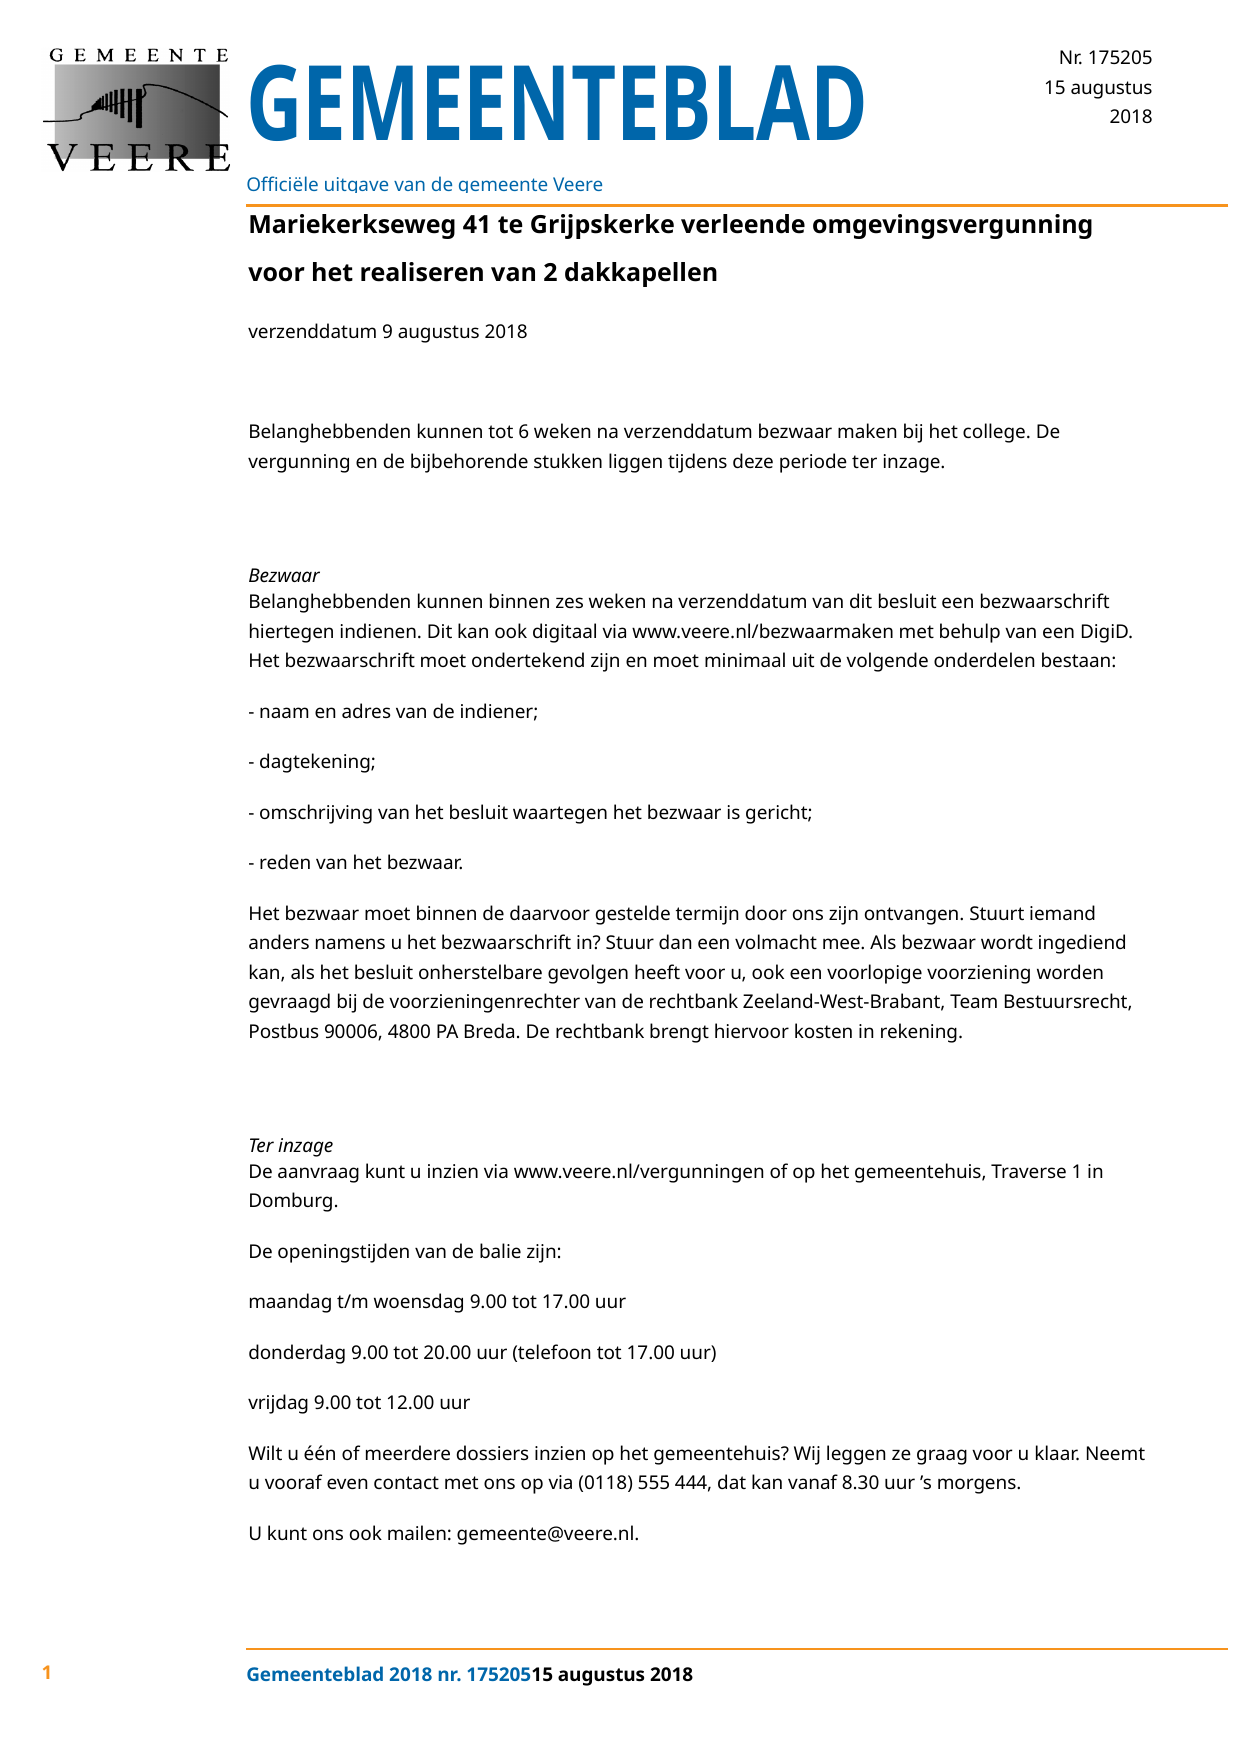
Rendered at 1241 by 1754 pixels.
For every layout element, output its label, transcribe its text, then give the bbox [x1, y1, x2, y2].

text U kunt ons ook mailen: gemeente@veere.nl. [248, 1520, 1152, 1546]
text Belanghebbenden kunnen tot 6 weken na verzenddatum bezwaar maken bij het college. De vergunning en de bijbehorende stukken liggen tijdens deze periode ter inzage. [248, 419, 1152, 474]
text Het bezwaar moet binnen de daarvoor gestelde termijn door ons zijn ontvangen. Stuurt iemand anders namens u het bezwaarschrift in? Stuur dan een volmacht mee. Als bezwaar wordt ingediend kan, als het besluit onherstelbare gevolgen heeft voor u, ook een voorlopige voorziening worden gevraagd bij de voorzieningenrechter van de rechtbank Zeeland-West-Brabant, Team Bestuursrecht, Postbus 90006, 4800 PA Breda. De rechtbank brengt hiervoor kosten in rekening. [248, 900, 1152, 1044]
text donderdag 9.00 tot 20.00 uur (telefoon tot 17.00 uur) [248, 1339, 1152, 1365]
text - reden van het bezwaar. [248, 849, 1152, 875]
text verzenddatum 9 augustus 2018 [248, 318, 1152, 344]
text - naam en adres van de indiener; [248, 698, 1152, 724]
text - omschrijving van het besluit waartegen het bezwaar is gericht; [248, 799, 1152, 824]
text Wilt u één of meerdere dossiers inzien op het gemeentehuis? Wij leggen ze graag voor u klaar. Neemt u vooraf even contact met ons op via (0118) 555 444, dat kan vanaf 8.30 uur ’s morgens. [248, 1440, 1152, 1495]
text - dagtekening; [248, 748, 1152, 774]
text Mariekerkseweg 41 te Grijpskerke verleende omgevingsvergunning voor het realiseren van 2 dakkapellen [248, 207, 1152, 288]
text vrijdag 9.00 tot 12.00 uur [248, 1389, 1152, 1415]
picture [41, 47, 231, 172]
text De openingstijden van de balie zijn: [248, 1238, 1152, 1264]
text De aanvraag kunt u inzien via www.veere.nl/vergunningen of op het gemeentehuis, Traverse 1 in Domburg. [248, 1158, 1152, 1213]
text Bezwaar [248, 563, 1152, 588]
text Ter inzage [248, 1132, 1152, 1158]
text maandag t/m woensdag 9.00 tot 17.00 uur [248, 1288, 1152, 1314]
text Belanghebbenden kunnen binnen zes weken na verzenddatum van dit besluit een bezwaarschrift hiertegen indienen. Dit kan ook digitaal via www.veere.nl/bezwaarmaken met behulp van een DigiD. Het bezwaarschrift moet ondertekend zijn en moet minimaal uit de volgende onderdelen bestaan: [248, 588, 1152, 673]
